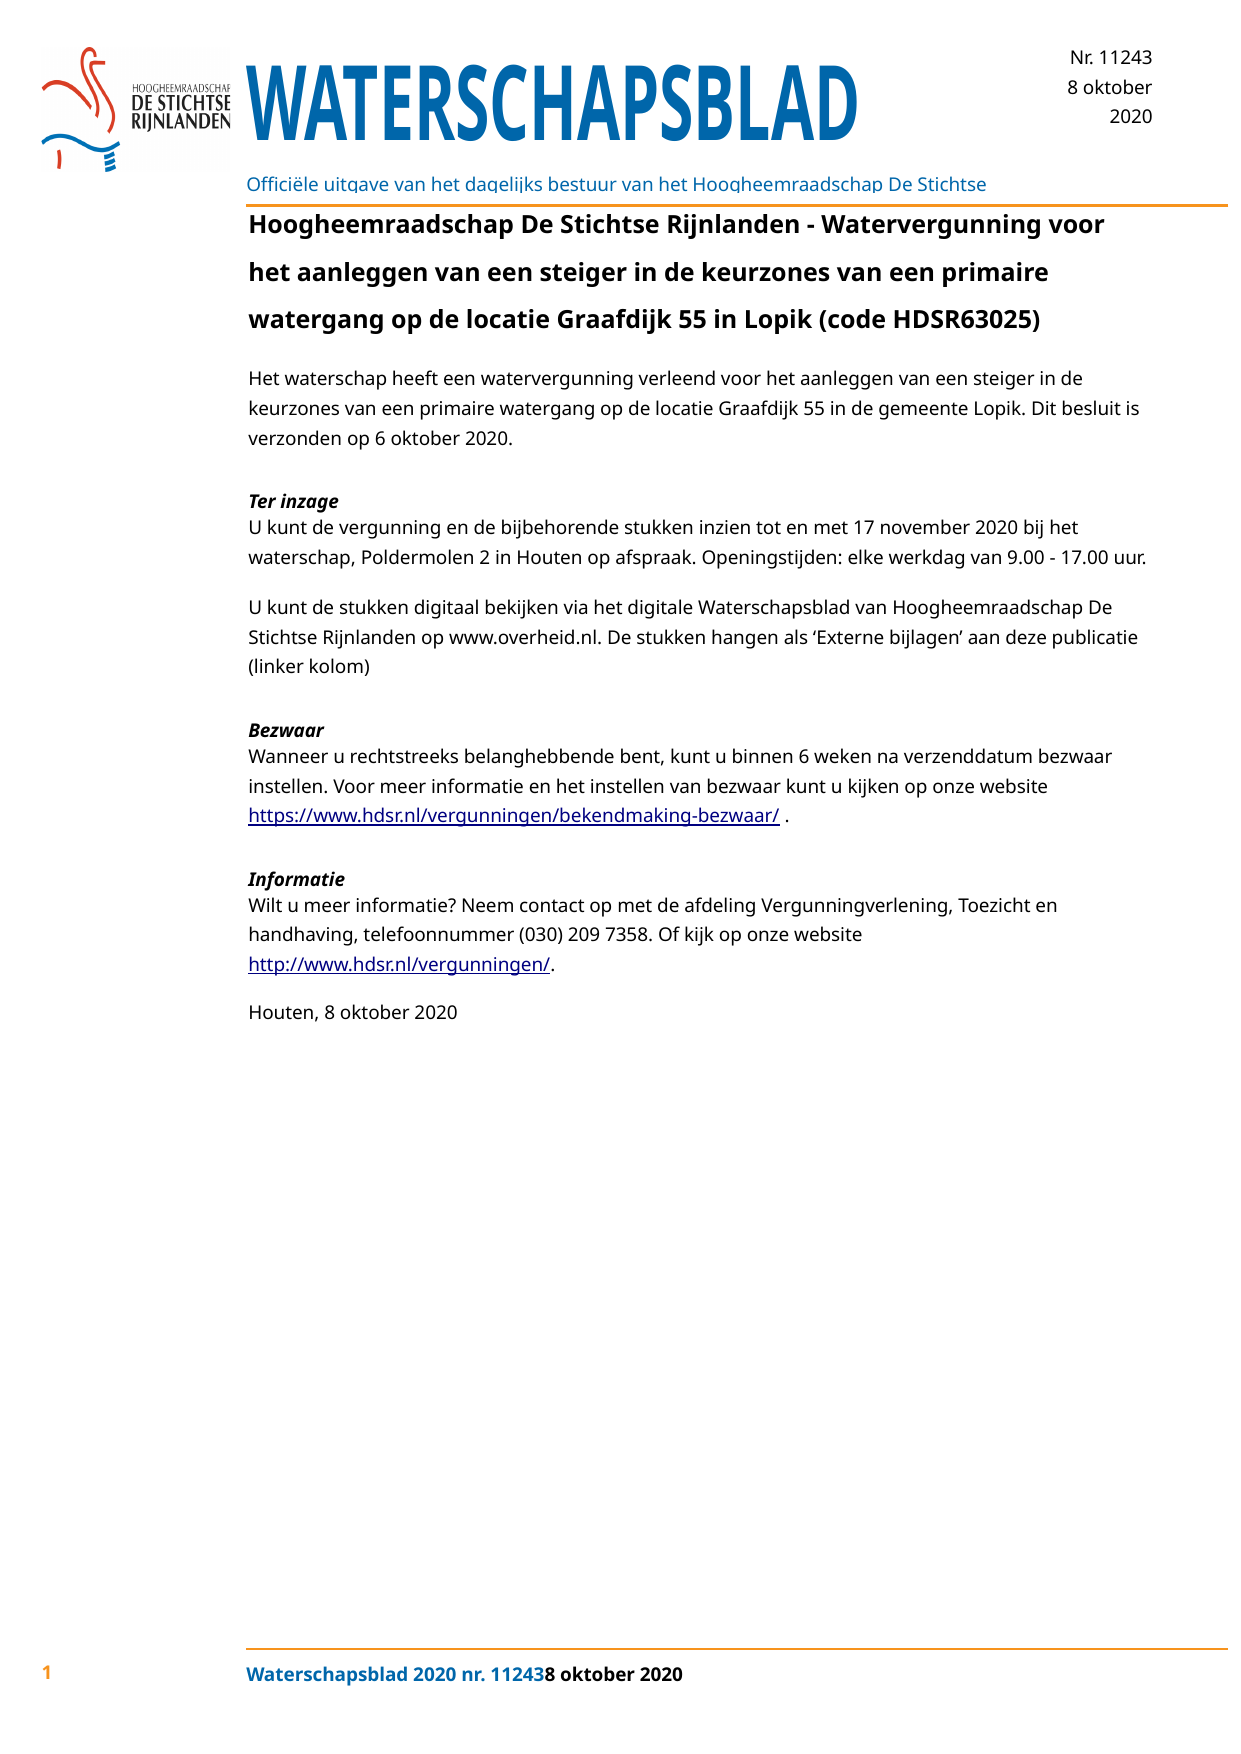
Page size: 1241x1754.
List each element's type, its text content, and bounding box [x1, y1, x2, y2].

text Bezwaar [248, 717, 1152, 743]
picture [41, 47, 231, 172]
text U kunt de stukken digitaal bekijken via het digitale Waterschapsblad van Hoogheemraadschap De Stichtse Rijnlanden op www.overheid.nl. De stukken hangen als ‘Externe bijlagen’ aan deze publicatie (linker kolom) [248, 594, 1152, 679]
text U kunt de vergunning en de bijbehorende stukken inzien tot en met 17 november 2020 bij het waterschap, Poldermolen 2 in Houten op afspraak. Openingstijden: elke werkdag van 9.00 - 17.00 uur. [248, 514, 1152, 570]
text Wanneer u rechtstreeks belanghebbende bent, kunt u binnen 6 weken na verzenddatum bezwaar instellen. Voor meer informatie en het instellen van bezwaar kunt u kijken op onze website https://www.hdsr.nl/vergunningen/bekendmaking-bezwaar/ . [248, 743, 1152, 828]
text Het waterschap heeft een watervergunning verleend voor het aanleggen van een steiger in de keurzones van een primaire watergang op de locatie Graafdijk 55 in de gemeente Lopik. Dit besluit is verzonden op 6 oktober 2020. [248, 366, 1152, 450]
text Informatie [248, 866, 1152, 892]
text Hoogheemraadschap De Stichtse Rijnlanden - Watervergunning voor het aanleggen van een steiger in de keurzones van een primaire watergang op de locatie Graafdijk 55 in Lopik (code HDSR63025) [248, 207, 1152, 336]
text Ter inzage [248, 489, 1152, 514]
text Wilt u meer informatie? Neem contact op met de afdeling Vergunningverlening, Toezicht en handhaving, telefoonnummer (030) 209 7358. Of kijk op onze website http://www.hdsr.nl/vergunningen/. [248, 892, 1152, 977]
text Houten, 8 oktober 2020 [248, 999, 1152, 1025]
